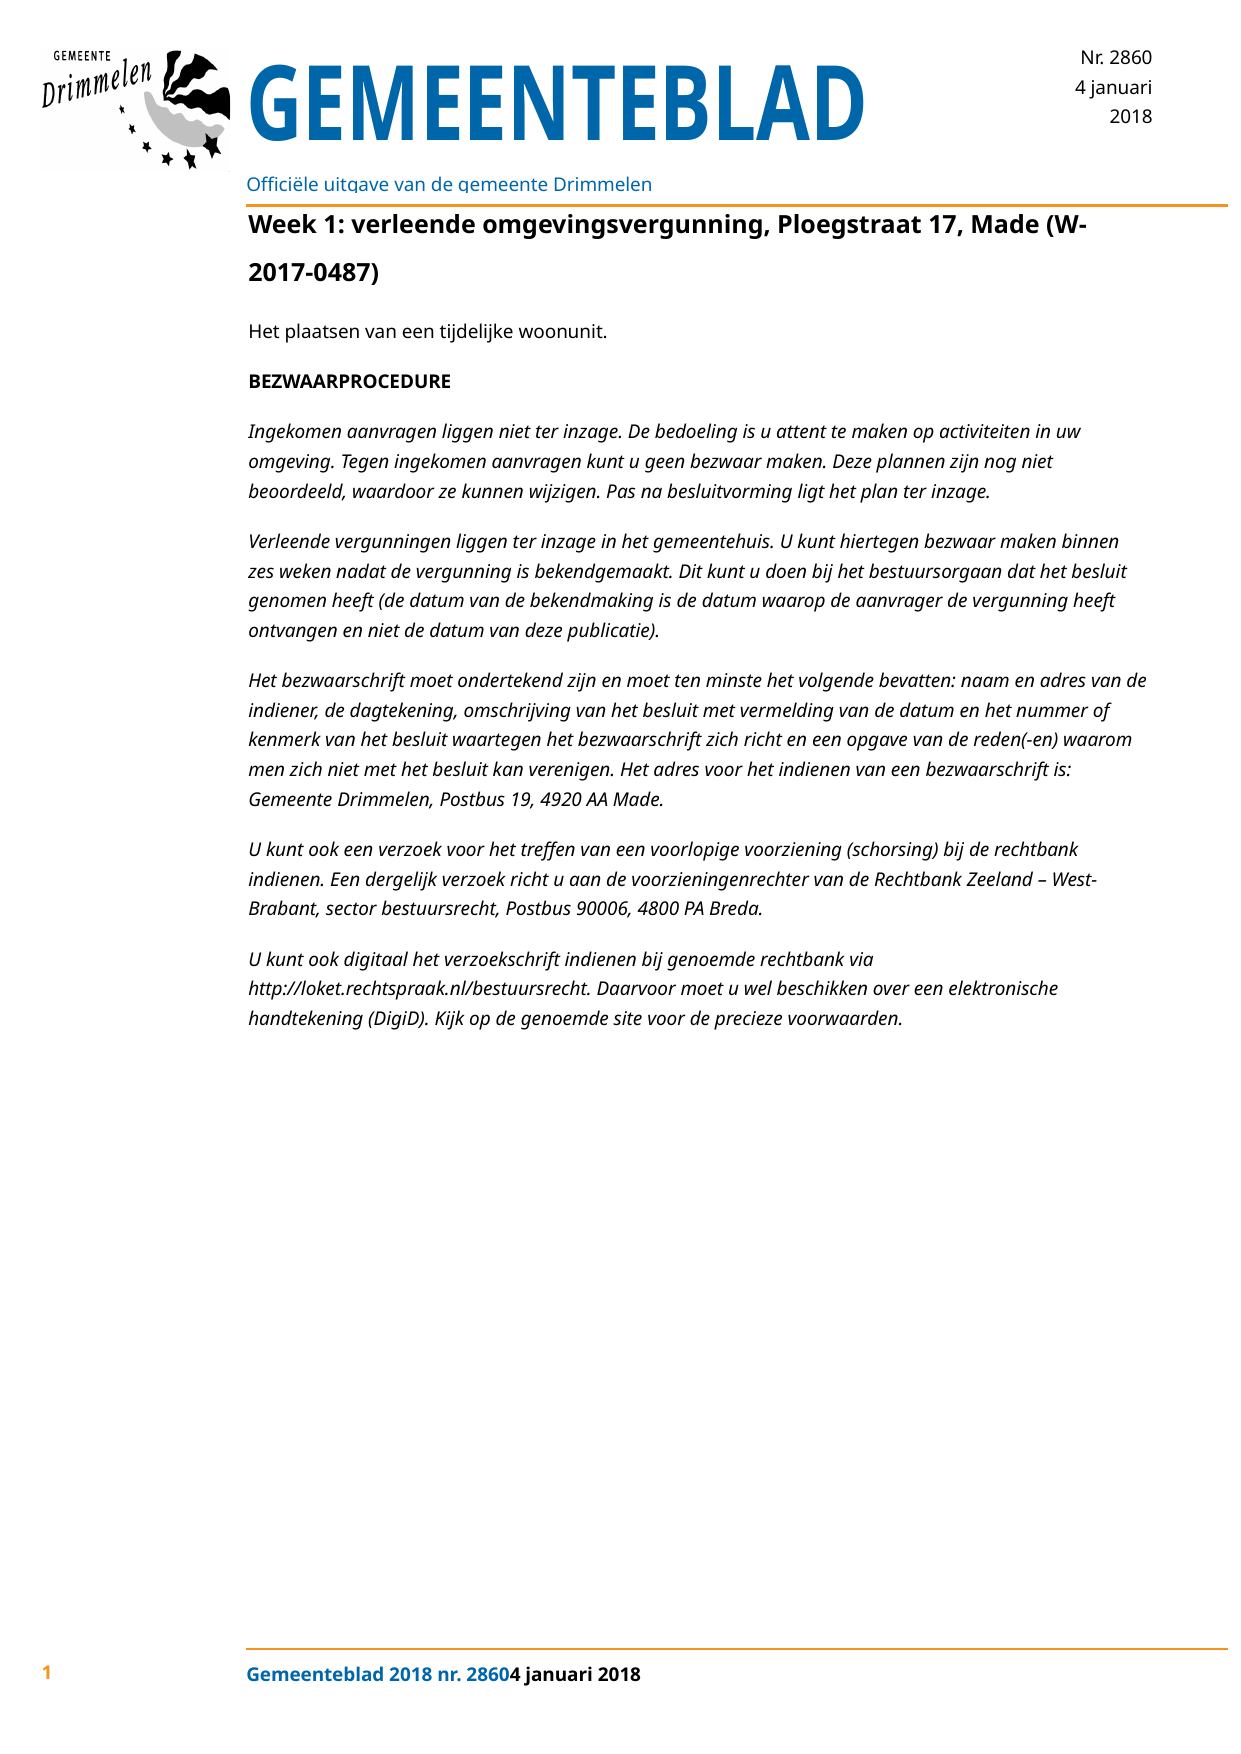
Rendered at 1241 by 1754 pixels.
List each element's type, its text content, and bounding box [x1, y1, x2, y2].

text U kunt ook digitaal het verzoekschrift indienen bij genoemde rechtbank via http://loket.rechtspraak.nl/bestuursrecht. Daarvoor moet u wel beschikken over een elektronische handtekening (DigiD). Kijk op de genoemde site voor de precieze voorwaarden. [248, 946, 1152, 1031]
text Ingekomen aanvragen liggen niet ter inzage. De bedoeling is u attent te maken op activiteiten in uw omgeving. Tegen ingekomen aanvragen kunt u geen bezwaar maken. Deze plannen zijn nog niet beoordeeld, waardoor ze kunnen wijzigen. Pas na besluitvorming ligt het plan ter inzage. [248, 419, 1152, 504]
text Week 1: verleende omgevingsvergunning, Ploegstraat 17, Made (W-2017-0487) [248, 207, 1152, 288]
picture [41, 47, 231, 172]
text Verleende vergunningen liggen ter inzage in het gemeentehuis. U kunt hiertegen bezwaar maken binnen zes weken nadat de vergunning is bekendgemaakt. Dit kunt u doen bij het bestuursorgaan dat het besluit genomen heeft (de datum van de bekendmaking is de datum waarop de aanvrager de vergunning heeft ontvangen en niet de datum van deze publicatie). [248, 528, 1152, 643]
text U kunt ook een verzoek voor het treffen van een voorlopige voorziening (schorsing) bij de rechtbank indienen. Een dergelijk verzoek richt u aan de voorzieningenrechter van de Rechtbank Zeeland – West-Brabant, sector bestuursrecht, Postbus 90006, 4800 PA Breda. [248, 836, 1152, 921]
text Het plaatsen van een tijdelijke woonunit. [248, 318, 1152, 344]
text BEZWAARPROCEDURE [248, 368, 1152, 394]
text Het bezwaarschrift moet ondertekend zijn en moet ten minste het volgende bevatten: naam en adres van de indiener, de dagtekening, omschrijving van het besluit met vermelding van de datum en het nummer of kenmerk van het besluit waartegen het bezwaarschrift zich richt en een opgave van de reden(-en) waarom men zich niet met het besluit kan verenigen. Het adres voor het indienen van een bezwaarschrift is: Gemeente Drimmelen, Postbus 19, 4920 AA Made. [248, 667, 1152, 812]
